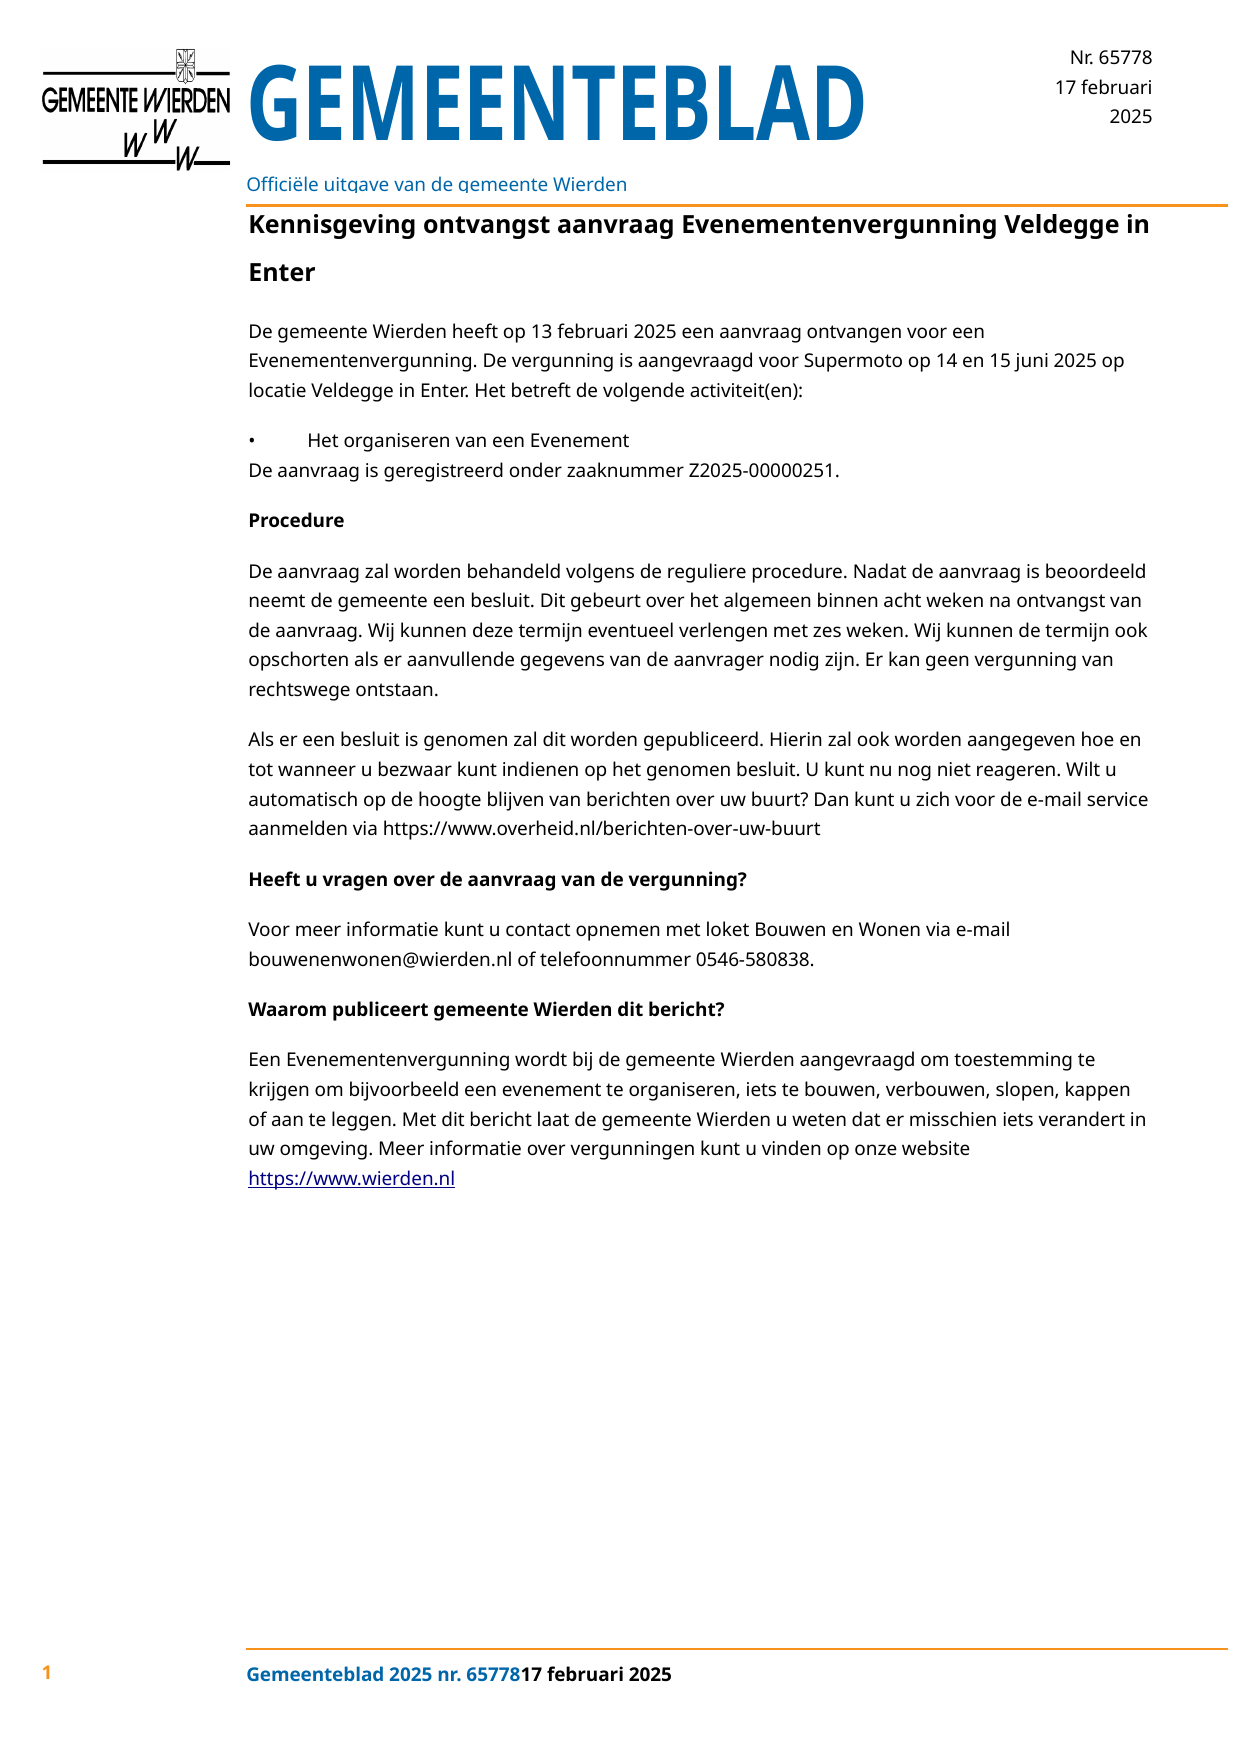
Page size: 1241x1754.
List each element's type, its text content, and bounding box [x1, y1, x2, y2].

picture [41, 47, 231, 172]
list Het organiseren van een Evenement [248, 427, 1152, 453]
text De aanvraag is geregistreerd onder zaaknummer Z2025-00000251. [248, 457, 1152, 483]
text Voor meer informatie kunt u contact opnemen met loket Bouwen en Wonen via e-mail bouwenenwonen@wierden.nl of telefoonnummer 0546-580838. [248, 916, 1152, 972]
text De gemeente Wierden heeft op 13 februari 2025 een aanvraag ontvangen voor een Evenementenvergunning. De vergunning is aangevraagd voor Supermoto op 14 en 15 juni 2025 op locatie Veldegge in Enter. Het betreft de volgende activiteit(en): [248, 318, 1152, 403]
text Als er een besluit is genomen zal dit worden gepubliceerd. Hierin zal ook worden aangegeven hoe en tot wanneer u bezwaar kunt indienen op het genomen besluit. U kunt nu nog niet reageren. Wilt u automatisch op de hoogte blijven van berichten over uw buurt? Dan kunt u zich voor de e-mail service aanmelden via https://www.overheid.nl/berichten-over-uw-buurt [248, 727, 1152, 841]
text Een Evenementenvergunning wordt bij de gemeente Wierden aangevraagd om toestemming te krijgen om bijvoorbeeld een evenement te organiseren, iets te bouwen, verbouwen, slopen, kappen of aan te leggen. Met dit bericht laat de gemeente Wierden u weten dat er misschien iets verandert in uw omgeving. Meer informatie over vergunningen kunt u vinden op onze website https://www.wierden.nl [248, 1047, 1152, 1191]
text Heeft u vragen over de aanvraag van de vergunning? [248, 866, 1152, 892]
text Waarom publiceert gemeente Wierden dit bericht? [248, 996, 1152, 1022]
text Kennisgeving ontvangst aanvraag Evenementenvergunning Veldegge in Enter [248, 207, 1152, 288]
text Procedure [248, 507, 1152, 533]
text De aanvraag zal worden behandeld volgens de reguliere procedure. Nadat de aanvraag is beoordeeld neemt de gemeente een besluit. Dit gebeurt over het algemeen binnen acht weken na ontvangst van de aanvraag. Wij kunnen deze termijn eventueel verlengen met zes weken. Wij kunnen de termijn ook opschorten als er aanvullende gegevens van de aanvrager nodig zijn. Er kan geen vergunning van rechtswege ontstaan. [248, 558, 1152, 702]
